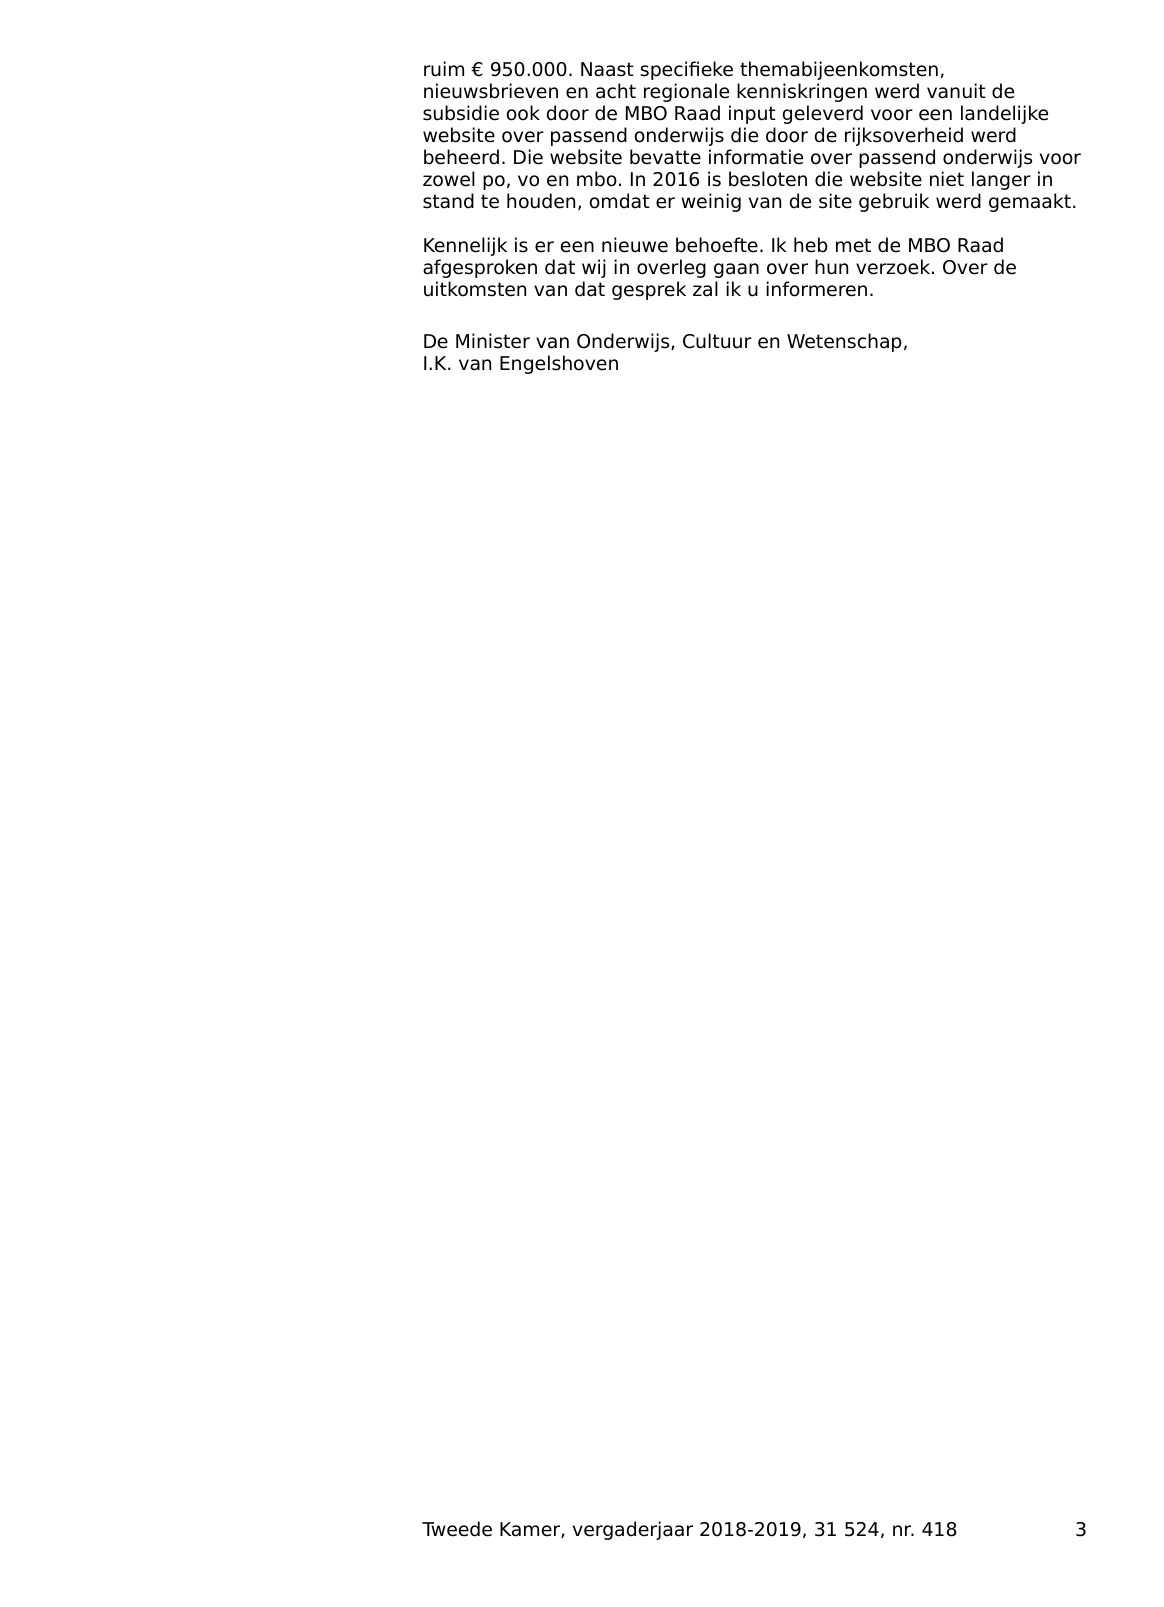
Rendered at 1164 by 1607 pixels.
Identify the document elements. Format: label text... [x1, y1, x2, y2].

text Kennelijk is er een nieuwe behoefte. Ik heb met de MBO Raad afgesproken dat wij in overleg gaan over hun verzoek. Over de uitkomsten van dat gesprek zal ik u informeren. [422, 235, 1087, 301]
text ruim € 950.000. Naast specifieke themabijeenkomsten, nieuwsbrieven en acht regionale kenniskringen werd vanuit de subsidie ook door de MBO Raad input geleverd voor een landelijke website over passend onderwijs die door de rijksoverheid werd beheerd. Die website bevatte informatie over passend onderwijs voor zowel po, vo en mbo. In 2016 is besloten die website niet langer in stand te houden, omdat er weinig van de site gebruik werd gemaakt. [422, 59, 1087, 213]
text De Minister van Onderwijs, Cultuur en Wetenschap, I.K. van Engelshoven [422, 331, 1087, 375]
